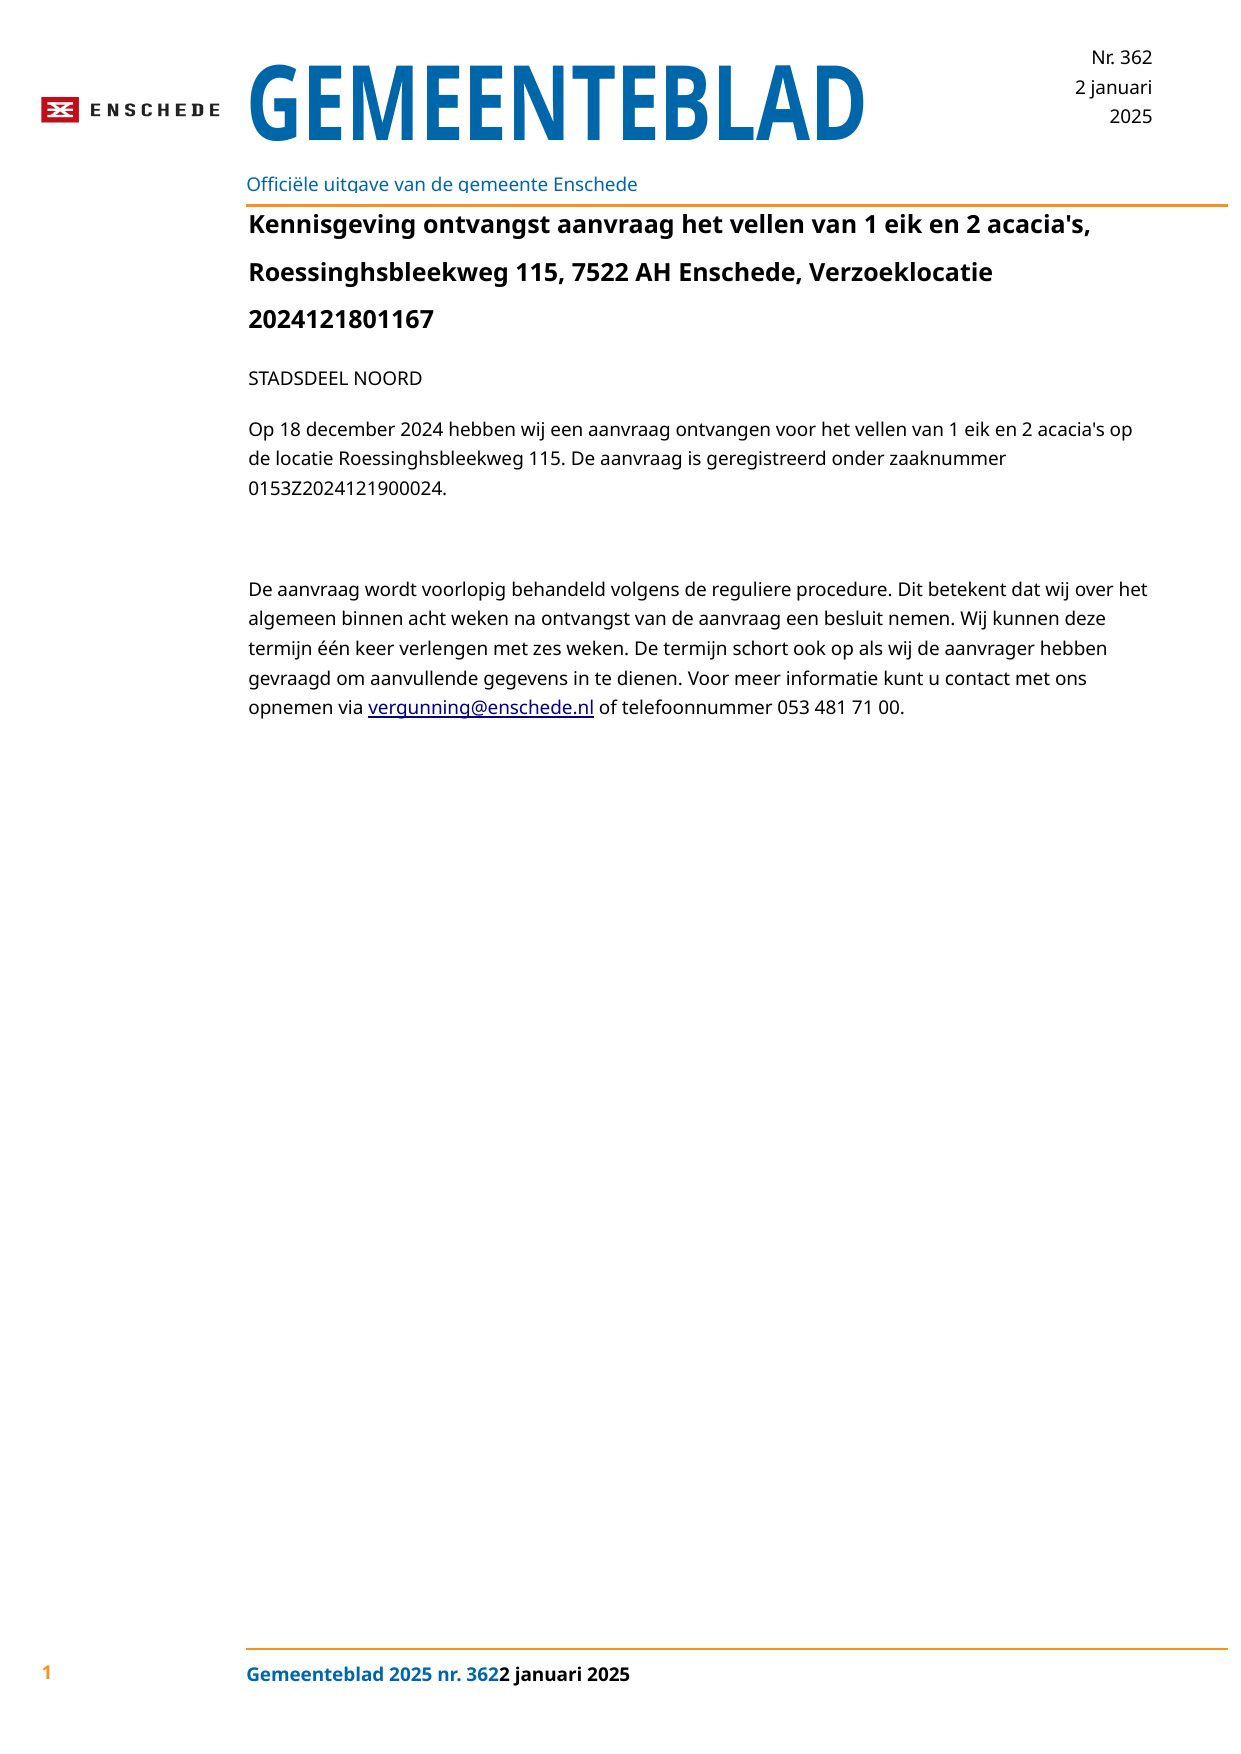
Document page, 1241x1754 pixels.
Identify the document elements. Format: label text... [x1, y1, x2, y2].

text Kennisgeving ontvangst aanvraag het vellen van 1 eik en 2 acacia's, Roessinghsbleekweg 115, 7522 AH Enschede, Verzoeklocatie 2024121801167 [248, 207, 1152, 336]
text Op 18 december 2024 hebben wij een aanvraag ontvangen voor het vellen van 1 eik en 2 acacia's op de locatie Roessinghsbleekweg 115. De aanvraag is geregistreerd onder zaaknummer 0153Z2024121900024. [248, 416, 1152, 501]
text De aanvraag wordt voorlopig behandeld volgens de reguliere procedure. Dit betekent dat wij over het algemeen binnen acht weken na ontvangst van de aanvraag een besluit nemen. Wij kunnen deze termijn één keer verlengen met zes weken. De termijn schort ook op als wij de aanvrager hebben gevraagd om aanvullende gegevens in te dienen. Voor meer informatie kunt u contact met ons opnemen via vergunning@enschede.nl of telefoonnummer 053 481 71 00. [248, 576, 1152, 720]
text STADSDEEL NOORD [248, 366, 1152, 391]
picture [41, 47, 231, 172]
